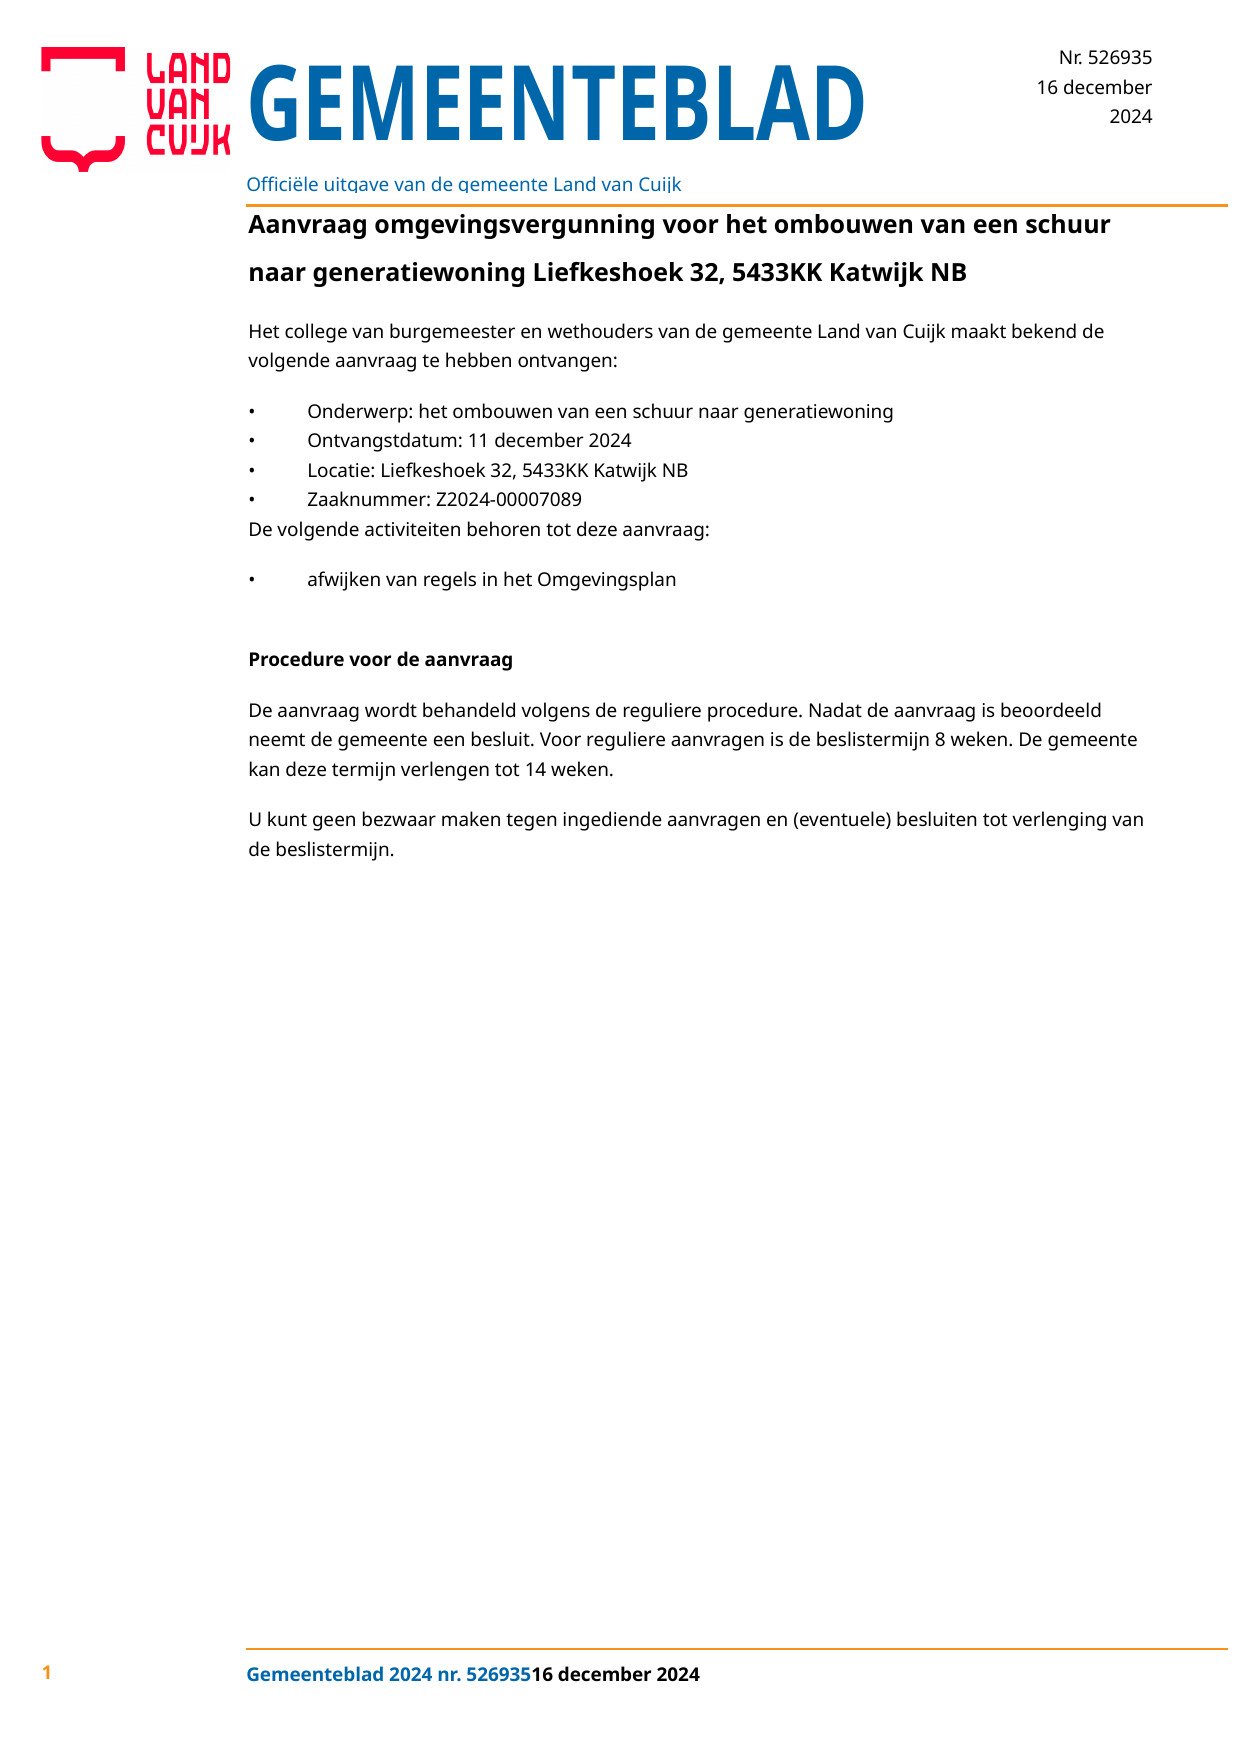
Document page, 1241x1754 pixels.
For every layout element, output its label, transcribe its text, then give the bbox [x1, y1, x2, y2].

list Onderwerp: het ombouwen van een schuur naar generatiewoning [248, 398, 1152, 424]
text Het college van burgemeester en wethouders van de gemeente Land van Cuijk maakt bekend de volgende aanvraag te hebben ontvangen: [248, 318, 1152, 373]
text Procedure voor de aanvraag [248, 647, 1152, 672]
text De aanvraag wordt behandeld volgens de reguliere procedure. Nadat de aanvraag is beoordeeld neemt de gemeente een besluit. Voor reguliere aanvragen is de beslistermijn 8 weken. De gemeente kan deze termijn verlengen tot 14 weken. [248, 697, 1152, 782]
text U kunt geen bezwaar maken tegen ingediende aanvragen en (eventuele) besluiten tot verlenging van de beslistermijn. [248, 807, 1152, 862]
text De volgende activiteiten behoren tot deze aanvraag: [248, 516, 1152, 542]
list Zaaknummer: Z2024-00007089 [248, 487, 1152, 512]
list Locatie: Liefkeshoek 32, 5433KK Katwijk NB [248, 457, 1152, 483]
picture [41, 47, 231, 172]
list Ontvangstdatum: 11 december 2024 [248, 427, 1152, 453]
text Aanvraag omgevingsvergunning voor het ombouwen van een schuur naar generatiewoning Liefkeshoek 32, 5433KK Katwijk NB [248, 207, 1152, 288]
list afwijken van regels in het Omgevingsplan [248, 567, 1152, 592]
